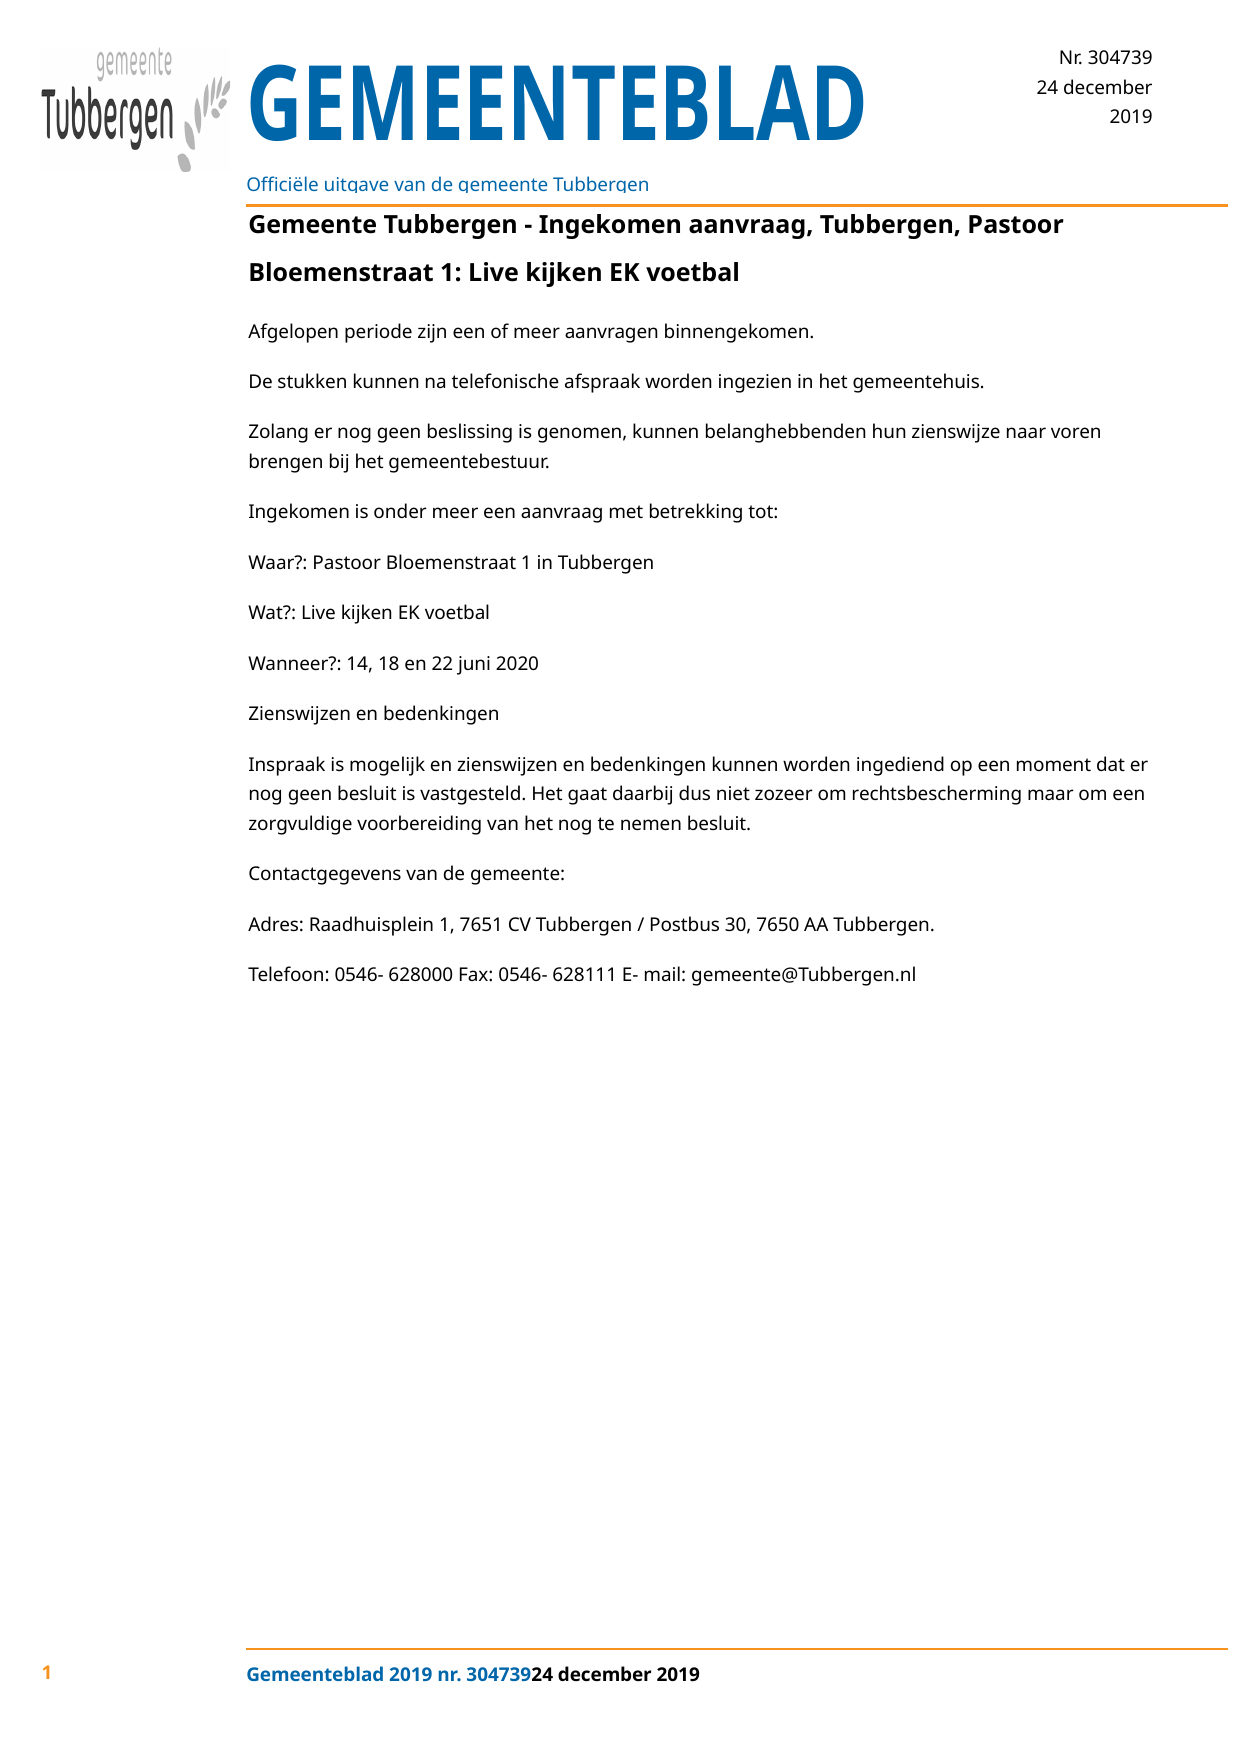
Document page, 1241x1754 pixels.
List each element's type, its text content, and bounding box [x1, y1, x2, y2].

text Ingekomen is onder meer een aanvraag met betrekking tot: [248, 499, 1152, 524]
text Zolang er nog geen beslissing is genomen, kunnen belanghebbenden hun zienswijze naar voren brengen bij het gemeentebestuur. [248, 419, 1152, 474]
text Wanneer?: 14, 18 en 22 juni 2020 [248, 650, 1152, 676]
text Zienswijzen en bedenkingen [248, 700, 1152, 726]
text Adres: Raadhuisplein 1, 7651 CV Tubbergen / Postbus 30, 7650 AA Tubbergen. [248, 911, 1152, 937]
text Telefoon: 0546- 628000 Fax: 0546- 628111 E- mail: gemeente@Tubbergen.nl [248, 961, 1152, 987]
text Afgelopen periode zijn een of meer aanvragen binnengekomen. [248, 318, 1152, 344]
text Contactgegevens van de gemeente: [248, 860, 1152, 886]
text De stukken kunnen na telefonische afspraak worden ingezien in het gemeentehuis. [248, 368, 1152, 394]
text Waar?: Pastoor Bloemenstraat 1 in Tubbergen [248, 549, 1152, 575]
text Wat?: Live kijken EK voetbal [248, 599, 1152, 625]
text Gemeente Tubbergen - Ingekomen aanvraag, Tubbergen, Pastoor Bloemenstraat 1: Live kijken EK voetbal [248, 207, 1152, 288]
picture [41, 47, 231, 172]
text Inspraak is mogelijk en zienswijzen en bedenkingen kunnen worden ingediend op een moment dat er nog geen besluit is vastgesteld. Het gaat daarbij dus niet zozeer om rechtsbescherming maar om een zorgvuldige voorbereiding van het nog te nemen besluit. [248, 751, 1152, 836]
